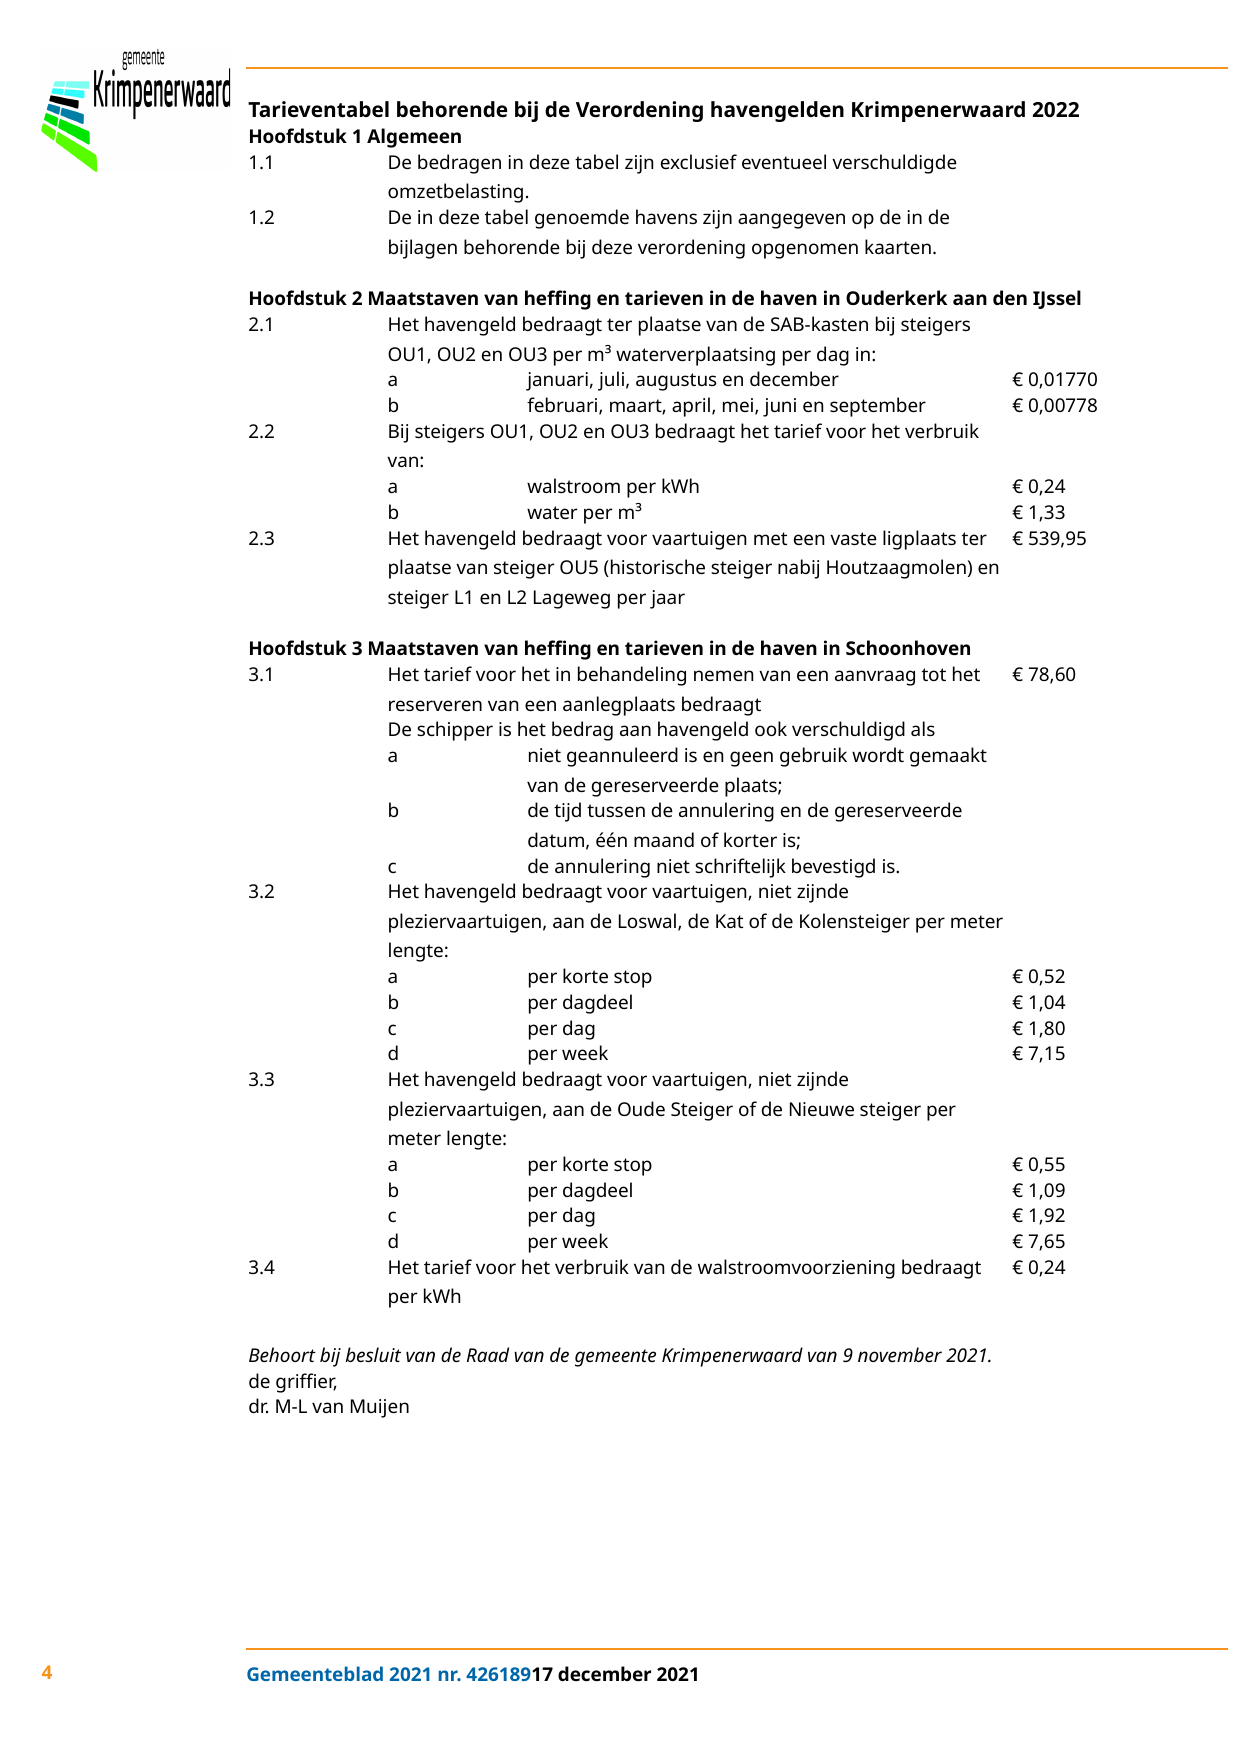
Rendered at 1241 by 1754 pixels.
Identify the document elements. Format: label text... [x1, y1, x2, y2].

table_cell € 1,80 [1012, 1015, 1152, 1041]
table_cell per dagdeel [527, 989, 1012, 1015]
table_cell [248, 742, 387, 797]
table_cell [248, 1229, 387, 1254]
table_cell Hoofdstuk 3 Maatstaven van heffing en tarieven in de haven in Schoonhoven [248, 635, 1152, 661]
table_cell € 1,92 [1012, 1203, 1152, 1228]
table_cell d [388, 1041, 527, 1066]
table_cell [248, 499, 387, 525]
table_cell [1012, 879, 1152, 963]
table_cell € 0,24 [1012, 473, 1152, 499]
table_cell De in deze tabel genoemde havens zijn aangegeven op de in de bijlagen behorende bij deze verordening opgenomen kaarten. [388, 205, 1012, 260]
table_cell b [388, 392, 527, 418]
table_cell [248, 989, 387, 1015]
table_cell Het havengeld bedraagt ter plaatse van de SAB-kasten bij steigers OU1, OU2 en OU3 per m³ waterverplaatsing per dag in: [388, 311, 1012, 367]
table_cell walstroom per kWh [527, 473, 1012, 499]
table_cell 3.4 [248, 1254, 387, 1309]
table_cell € 1,09 [1012, 1177, 1152, 1203]
table_cell de tijd tussen de annulering en de gereserveerde datum, één maand of korter is; [527, 798, 1012, 853]
table_cell [248, 1015, 387, 1041]
table_cell water per m³ [527, 499, 1012, 525]
table_cell 2.3 [248, 525, 387, 610]
table_cell januari, juli, augustus en december [527, 367, 1012, 392]
table_cell € 7,15 [1012, 1041, 1152, 1066]
table_cell b [388, 1177, 527, 1203]
table_cell € 1,04 [1012, 989, 1152, 1015]
table_cell De schipper is het bedrag aan havengeld ook verschuldigd als [388, 716, 1012, 742]
table_cell [1012, 742, 1152, 797]
table_cell c [388, 1203, 527, 1228]
table_cell € 0,01770 [1012, 367, 1152, 392]
table_cell [248, 367, 387, 392]
text Behoort bij besluit van de Raad van de gemeente Krimpenerwaard van 9 november 2021. [248, 1342, 1152, 1368]
table_cell [248, 1151, 387, 1177]
table_cell februari, maart, april, mei, juni en september [527, 392, 1012, 418]
table_cell b [388, 798, 527, 853]
table_cell a [388, 473, 527, 499]
table_cell [248, 716, 387, 742]
table_cell [1012, 311, 1152, 367]
table_cell niet geannuleerd is en geen gebruik wordt gemaakt van de gereserveerde plaats; [527, 742, 1012, 797]
table_cell De bedragen in deze tabel zijn exclusief eventueel verschuldigde omzetbelasting. [388, 149, 1012, 204]
table_cell 2.2 [248, 418, 387, 473]
table_cell per dag [527, 1203, 1012, 1228]
table_cell de annulering niet schriftelijk bevestigd is. [527, 853, 1012, 878]
table_cell per korte stop [527, 964, 1012, 989]
table_cell a [388, 742, 527, 797]
table_cell € 539,95 [1012, 525, 1152, 610]
table_cell € 0,24 [1012, 1254, 1152, 1309]
table_cell [248, 1041, 387, 1066]
table_cell a [388, 1151, 527, 1177]
table_cell per dagdeel [527, 1177, 1012, 1203]
text Tarieventabel behorende bij de Verordening havengelden Krimpenerwaard 2022 [248, 95, 1152, 123]
table_cell Het havengeld bedraagt voor vaartuigen, niet zijnde pleziervaartuigen, aan de Loswal, de Kat of de Kolensteiger per meter lengte: [388, 879, 1012, 963]
text de griffier, [248, 1368, 1152, 1394]
table_cell per korte stop [527, 1151, 1012, 1177]
table_cell € 1,33 [1012, 499, 1152, 525]
table_cell Hoofdstuk 2 Maatstaven van heffing en tarieven in de haven in Ouderkerk aan den IJssel [248, 286, 1152, 311]
text dr. M-L van Muijen [248, 1394, 1152, 1419]
table_cell [248, 473, 387, 499]
table_cell € 0,55 [1012, 1151, 1152, 1177]
table_cell Het havengeld bedraagt voor vaartuigen, niet zijnde pleziervaartuigen, aan de Oude Steiger of de Nieuwe steiger per meter lengte: [388, 1066, 1012, 1151]
table_cell Bij steigers OU1, OU2 en OU3 bedraagt het tarief voor het verbruik van: [388, 418, 1012, 473]
table_cell [1012, 205, 1152, 260]
table_cell c [388, 853, 527, 878]
table_cell [1012, 149, 1152, 204]
table_cell per week [527, 1229, 1012, 1254]
table_cell [248, 610, 1152, 635]
table_cell Het tarief voor het verbruik van de walstroomvoorziening bedraagt per kWh [388, 1254, 1012, 1309]
table_cell [248, 1203, 387, 1228]
table_cell a [388, 964, 527, 989]
table_cell 2.1 [248, 311, 387, 367]
table_cell € 7,65 [1012, 1229, 1152, 1254]
table_cell b [388, 499, 527, 525]
table_cell Het havengeld bedraagt voor vaartuigen met een vaste ligplaats ter plaatse van steiger OU5 (historische steiger nabij Houtzaagmolen) en steiger L1 en L2 Lageweg per jaar [388, 525, 1012, 610]
table_cell [248, 798, 387, 853]
table_cell [1012, 716, 1152, 742]
table_cell [248, 964, 387, 989]
table_cell 1.2 [248, 205, 387, 260]
table_cell a [388, 367, 527, 392]
table_cell [248, 1177, 387, 1203]
table_cell [1012, 853, 1152, 878]
table_cell 1.1 [248, 149, 387, 204]
table_header Hoofdstuk 1 Algemeen [248, 124, 1152, 149]
table_cell [1012, 418, 1152, 473]
table_cell € 78,60 [1012, 661, 1152, 716]
table_cell [248, 260, 1152, 286]
table_cell [1012, 1066, 1152, 1151]
table_cell [248, 392, 387, 418]
table_cell 3.1 [248, 661, 387, 716]
table_cell 3.2 [248, 879, 387, 963]
table_cell Het tarief voor het in behandeling nemen van een aanvraag tot het reserveren van een aanlegplaats bedraagt [388, 661, 1012, 716]
table_cell € 0,52 [1012, 964, 1152, 989]
table_cell c [388, 1015, 527, 1041]
table_cell 3.3 [248, 1066, 387, 1151]
table_cell [1012, 798, 1152, 853]
table_cell d [388, 1229, 527, 1254]
table_cell per week [527, 1041, 1012, 1066]
table_cell [248, 853, 387, 878]
table_cell b [388, 989, 527, 1015]
table_cell € 0,00778 [1012, 392, 1152, 418]
table_cell per dag [527, 1015, 1012, 1041]
picture [41, 47, 231, 172]
